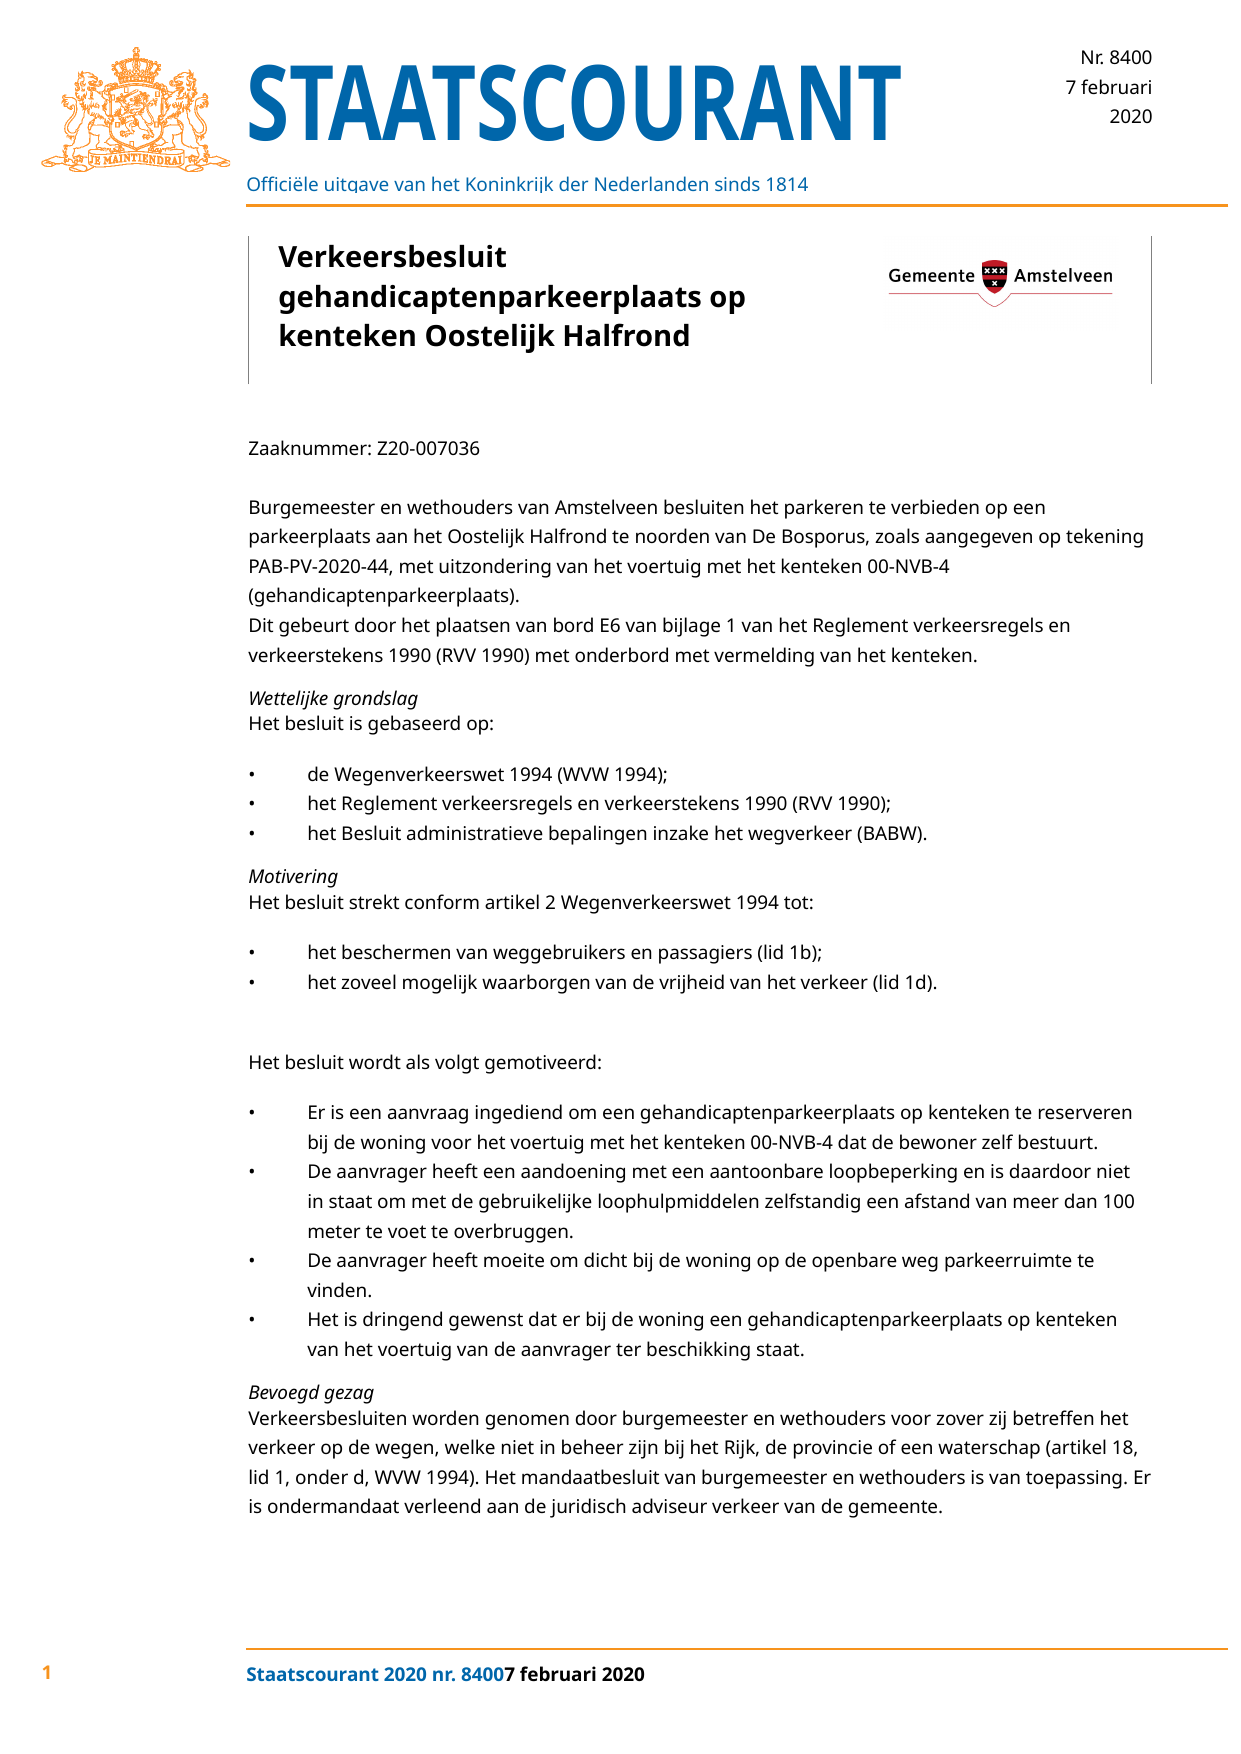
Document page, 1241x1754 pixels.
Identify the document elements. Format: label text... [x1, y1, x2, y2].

picture [882, 236, 1119, 331]
list het beschermen van weggebruikers en passagiers (lid 1b); [248, 939, 1152, 965]
text Dit gebeurt door het plaatsen van bord E6 van bijlage 1 van het Reglement verkeersregels en verkeerstekens 1990 (RVV 1990) met onderbord met vermelding van het kenteken. [248, 612, 1152, 667]
list de Wegenverkeerswet 1994 (WVW 1994); [248, 761, 1152, 787]
list De aanvrager heeft een aandoening met een aantoonbare loopbeperking en is daardoor niet in staat om met de gebruikelijke loophulpmiddelen zelfstandig een afstand van meer dan 100 meter te voet te overbruggen. [248, 1159, 1152, 1243]
text Het besluit strekt conform artikel 2 Wegenverkeerswet 1994 tot: [248, 889, 1152, 915]
picture [41, 47, 231, 172]
list Er is een aanvraag ingediend om een gehandicaptenparkeerplaats op kenteken te reserveren bij de woning voor het voertuig met het kenteken 00-NVB-4 dat de bewoner zelf bestuurt. [248, 1099, 1152, 1155]
text Burgemeester en wethouders van Amstelveen besluiten het parkeren te verbieden op een parkeerplaats aan het Oostelijk Halfrond te noorden van De Bosporus, zoals aangegeven op tekening PAB-PV-2020-44, met uitzondering van het voertuig met het kenteken 00-NVB-4 (gehandicaptenparkeerplaats). [248, 494, 1152, 608]
list het zoveel mogelijk waarborgen van de vrijheid van het verkeer (lid 1d). [248, 969, 1152, 995]
text Zaaknummer: Z20-007036 [248, 435, 1152, 460]
table_header Verkeersbesluit gehandicaptenparkeerplaats op kenteken Oostelijk Halfrond [249, 236, 850, 384]
list het Besluit administratieve bepalingen inzake het wegverkeer (BABW). [248, 820, 1152, 846]
text Het besluit is gebaseerd op: [248, 711, 1152, 736]
text Het besluit wordt als volgt gemotiveerd: [248, 1049, 1152, 1075]
table_header [850, 236, 1151, 384]
text Wettelijke grondslag [248, 685, 1152, 711]
text Motivering [248, 863, 1152, 889]
list het Reglement verkeersregels en verkeerstekens 1990 (RVV 1990); [248, 791, 1152, 816]
list De aanvrager heeft moeite om dicht bij de woning op de openbare weg parkeerruimte te vinden. [248, 1247, 1152, 1303]
text Bevoegd gezag [248, 1379, 1152, 1405]
list Het is dringend gewenst dat er bij de woning een gehandicaptenparkeerplaats op kenteken van het voertuig van de aanvrager ter beschikking staat. [248, 1307, 1152, 1362]
text Verkeersbesluiten worden genomen door burgemeester en wethouders voor zover zij betreffen het verkeer op de wegen, welke niet in beheer zijn bij het Rijk, de provincie of een waterschap (artikel 18, lid 1, onder d, WVW 1994). Het mandaatbesluit van burgemeester en wethouders is van toepassing. Er is ondermandaat verleend aan de juridisch adviseur verkeer van de gemeente. [248, 1405, 1152, 1519]
